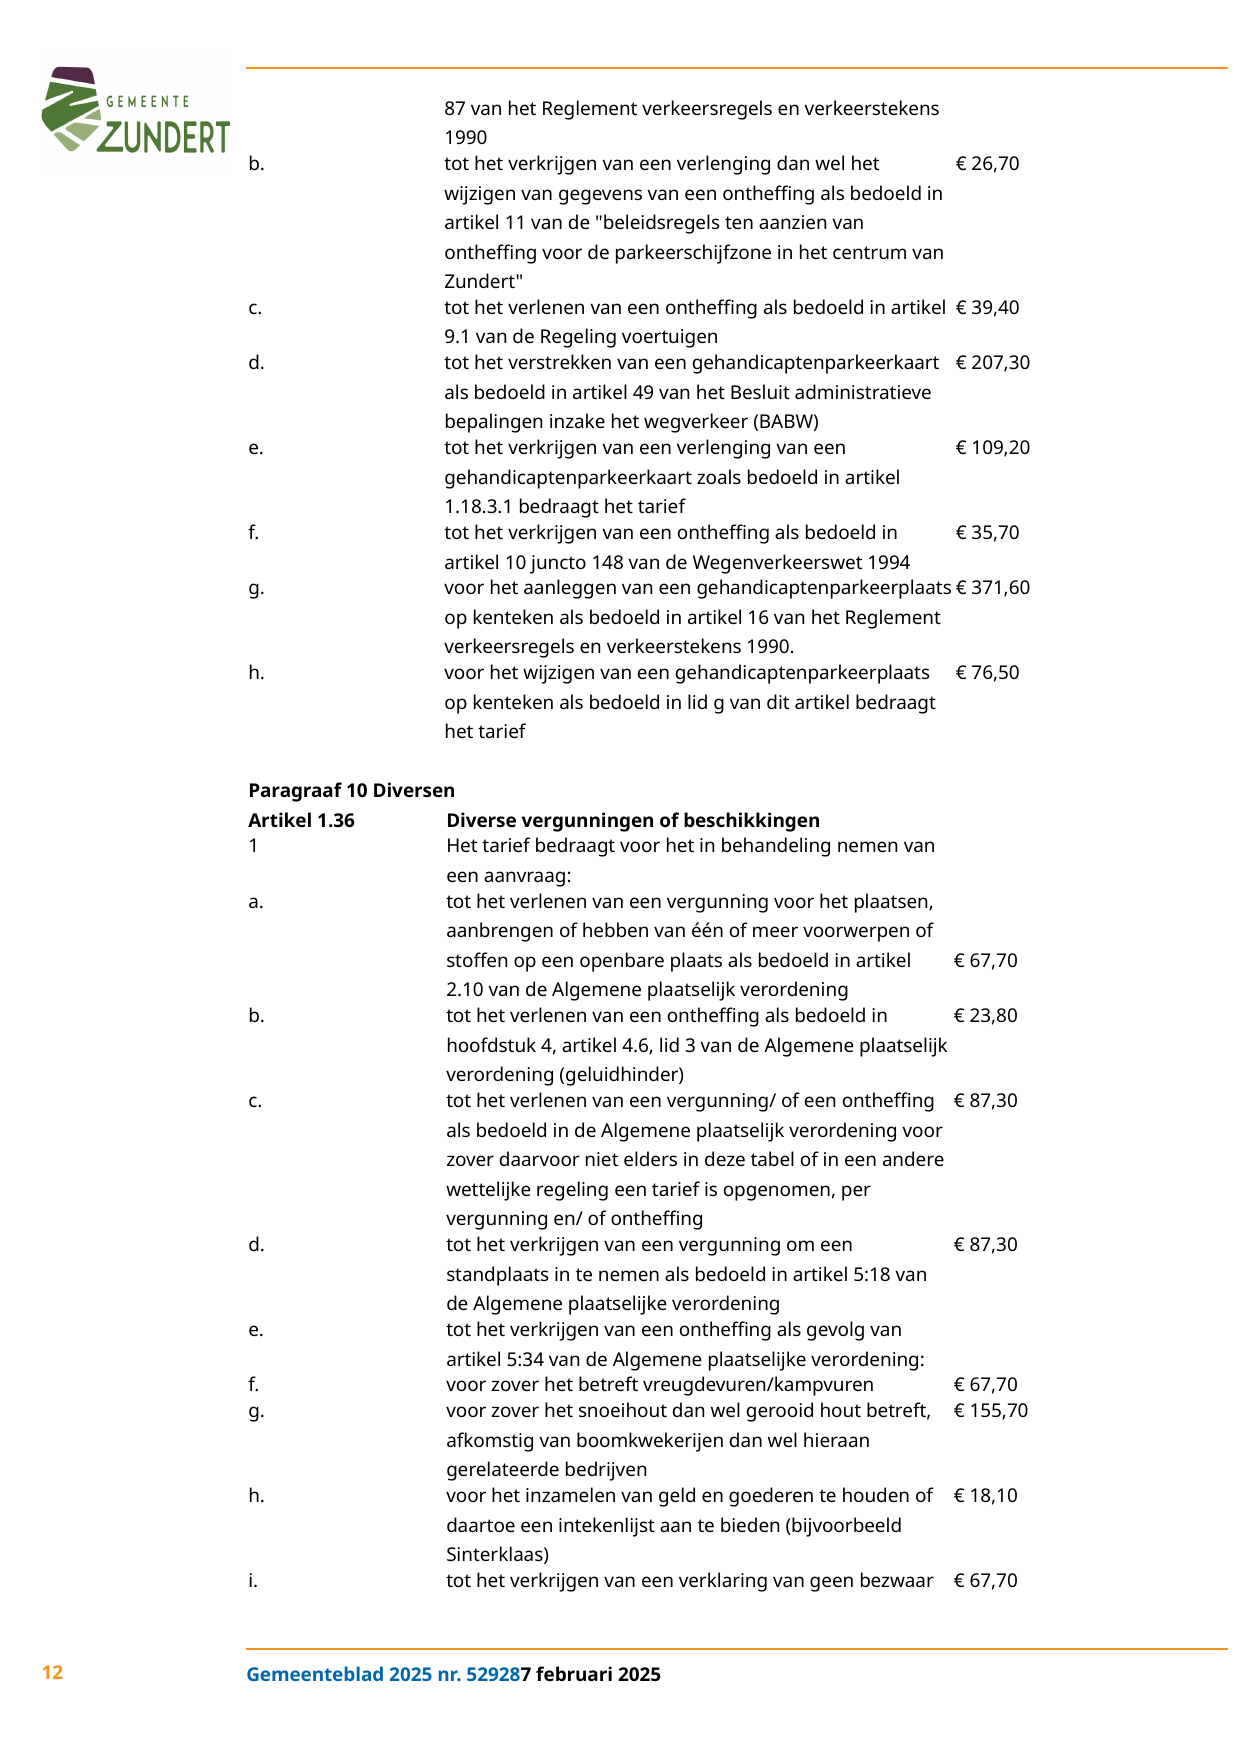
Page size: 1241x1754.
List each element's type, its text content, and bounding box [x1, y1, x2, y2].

table_cell 87 van het Reglement verkeersregels en verkeerstekens 1990 [444, 95, 956, 150]
table_cell € 76,50 [956, 660, 1152, 744]
table_cell voor het wijzigen van een gehandicaptenparkeerplaats op kenteken als bedoeld in lid g van dit artikel bedraagt het tarief [444, 660, 956, 744]
table_cell Het tarief bedraagt voor het in behandeling nemen van een aanvraag: [446, 833, 954, 888]
table_cell [954, 1316, 1152, 1372]
picture [41, 47, 231, 172]
table_cell voor zover het snoeihout dan wel gerooid hout betreft, afkomstig van boomkwekerijen dan wel hieraan gerelateerde bedrijven [446, 1397, 954, 1482]
table_cell € 26,70 [956, 150, 1152, 294]
table_header [954, 807, 1152, 833]
table_cell € 35,70 [956, 519, 1152, 574]
table_cell i. [248, 1567, 446, 1593]
table_cell tot het verkrijgen van een ontheffing als bedoeld in artikel 10 juncto 148 van de Wegenverkeerswet 1994 [444, 519, 956, 574]
table_cell a. [248, 888, 446, 1002]
table_cell voor zover het betreft vreugdevuren/kampvuren [446, 1372, 954, 1397]
table_cell voor het inzamelen van geld en goederen te houden of daartoe een intekenlijst aan te bieden (bijvoorbeeld Sinterklaas) [446, 1482, 954, 1567]
table_cell € 18,10 [954, 1482, 1152, 1567]
table_cell g. [248, 575, 444, 659]
table_cell € 207,30 [956, 350, 1152, 434]
table_cell tot het verkrijgen van een ontheffing als gevolg van artikel 5:34 van de Algemene plaatselijke verordening: [446, 1316, 954, 1372]
table_header Diverse vergunningen of beschikkingen [446, 807, 954, 833]
table_cell d. [248, 350, 444, 434]
table_cell tot het verkrijgen van een vergunning om een standplaats in te nemen als bedoeld in artikel 5:18 van de Algemene plaatselijke verordening [446, 1231, 954, 1316]
table_cell voor het aanleggen van een gehandicaptenparkeerplaats op kenteken als bedoeld in artikel 16 van het Reglement verkeersregels en verkeerstekens 1990. [444, 575, 956, 659]
table_cell b. [248, 1003, 446, 1087]
table_cell e. [248, 434, 444, 519]
table_cell € 109,20 [956, 434, 1152, 519]
table_header Artikel 1.36 [248, 807, 446, 833]
table_cell h. [248, 660, 444, 744]
table_cell g. [248, 1397, 446, 1482]
table_cell 1 [248, 833, 446, 888]
table_cell h. [248, 1482, 446, 1567]
table_cell d. [248, 1231, 446, 1316]
table_cell € 87,30 [954, 1087, 1152, 1231]
table_cell tot het verkrijgen van een verlenging van een gehandicaptenparkeerkaart zoals bedoeld in artikel 1.18.3.1 bedraagt het tarief [444, 434, 956, 519]
table_cell tot het verlenen van een vergunning/ of een ontheffing als bedoeld in de Algemene plaatselijk verordening voor zover daarvoor niet elders in deze tabel of in een andere wettelijke regeling een tarief is opgenomen, per vergunning en/ of ontheffing [446, 1087, 954, 1231]
table_cell € 67,70 [954, 1372, 1152, 1397]
table_cell tot het verlenen van een vergunning voor het plaatsen, aanbrengen of hebben van één of meer voorwerpen of stoffen op een openbare plaats als bedoeld in artikel 2.10 van de Algemene plaatselijk verordening [446, 888, 954, 1002]
table_cell € 371,60 [956, 575, 1152, 659]
table_cell [248, 95, 444, 150]
table_cell tot het verstrekken van een gehandicaptenparkeerkaart als bedoeld in artikel 49 van het Besluit administratieve bepalingen inzake het wegverkeer (BABW) [444, 350, 956, 434]
table_cell [954, 833, 1152, 888]
table_cell € 39,40 [956, 294, 1152, 349]
table_cell c. [248, 1087, 446, 1231]
table_cell € 87,30 [954, 1231, 1152, 1316]
table_cell f. [248, 1372, 446, 1397]
text Paragraaf 10 Diversen [248, 777, 1152, 803]
table_cell tot het verkrijgen van een verklaring van geen bezwaar [446, 1567, 954, 1593]
table_cell f. [248, 519, 444, 574]
table_cell [956, 95, 1152, 150]
table_cell € 67,70 [954, 888, 1152, 1002]
table_cell tot het verkrijgen van een verlenging dan wel het wijzigen van gegevens van een ontheffing als bedoeld in artikel 11 van de "beleidsregels ten aanzien van ontheffing voor de parkeerschijfzone in het centrum van Zundert" [444, 150, 956, 294]
table_cell € 67,70 [954, 1567, 1152, 1593]
table_cell € 23,80 [954, 1003, 1152, 1087]
table_cell b. [248, 150, 444, 294]
table_cell € 155,70 [954, 1397, 1152, 1482]
table_cell c. [248, 294, 444, 349]
table_cell tot het verlenen van een ontheffing als bedoeld in artikel 9.1 van de Regeling voertuigen [444, 294, 956, 349]
table_cell e. [248, 1316, 446, 1372]
table_cell tot het verlenen van een ontheffing als bedoeld in hoofdstuk 4, artikel 4.6, lid 3 van de Algemene plaatselijk verordening (geluidhinder) [446, 1003, 954, 1087]
